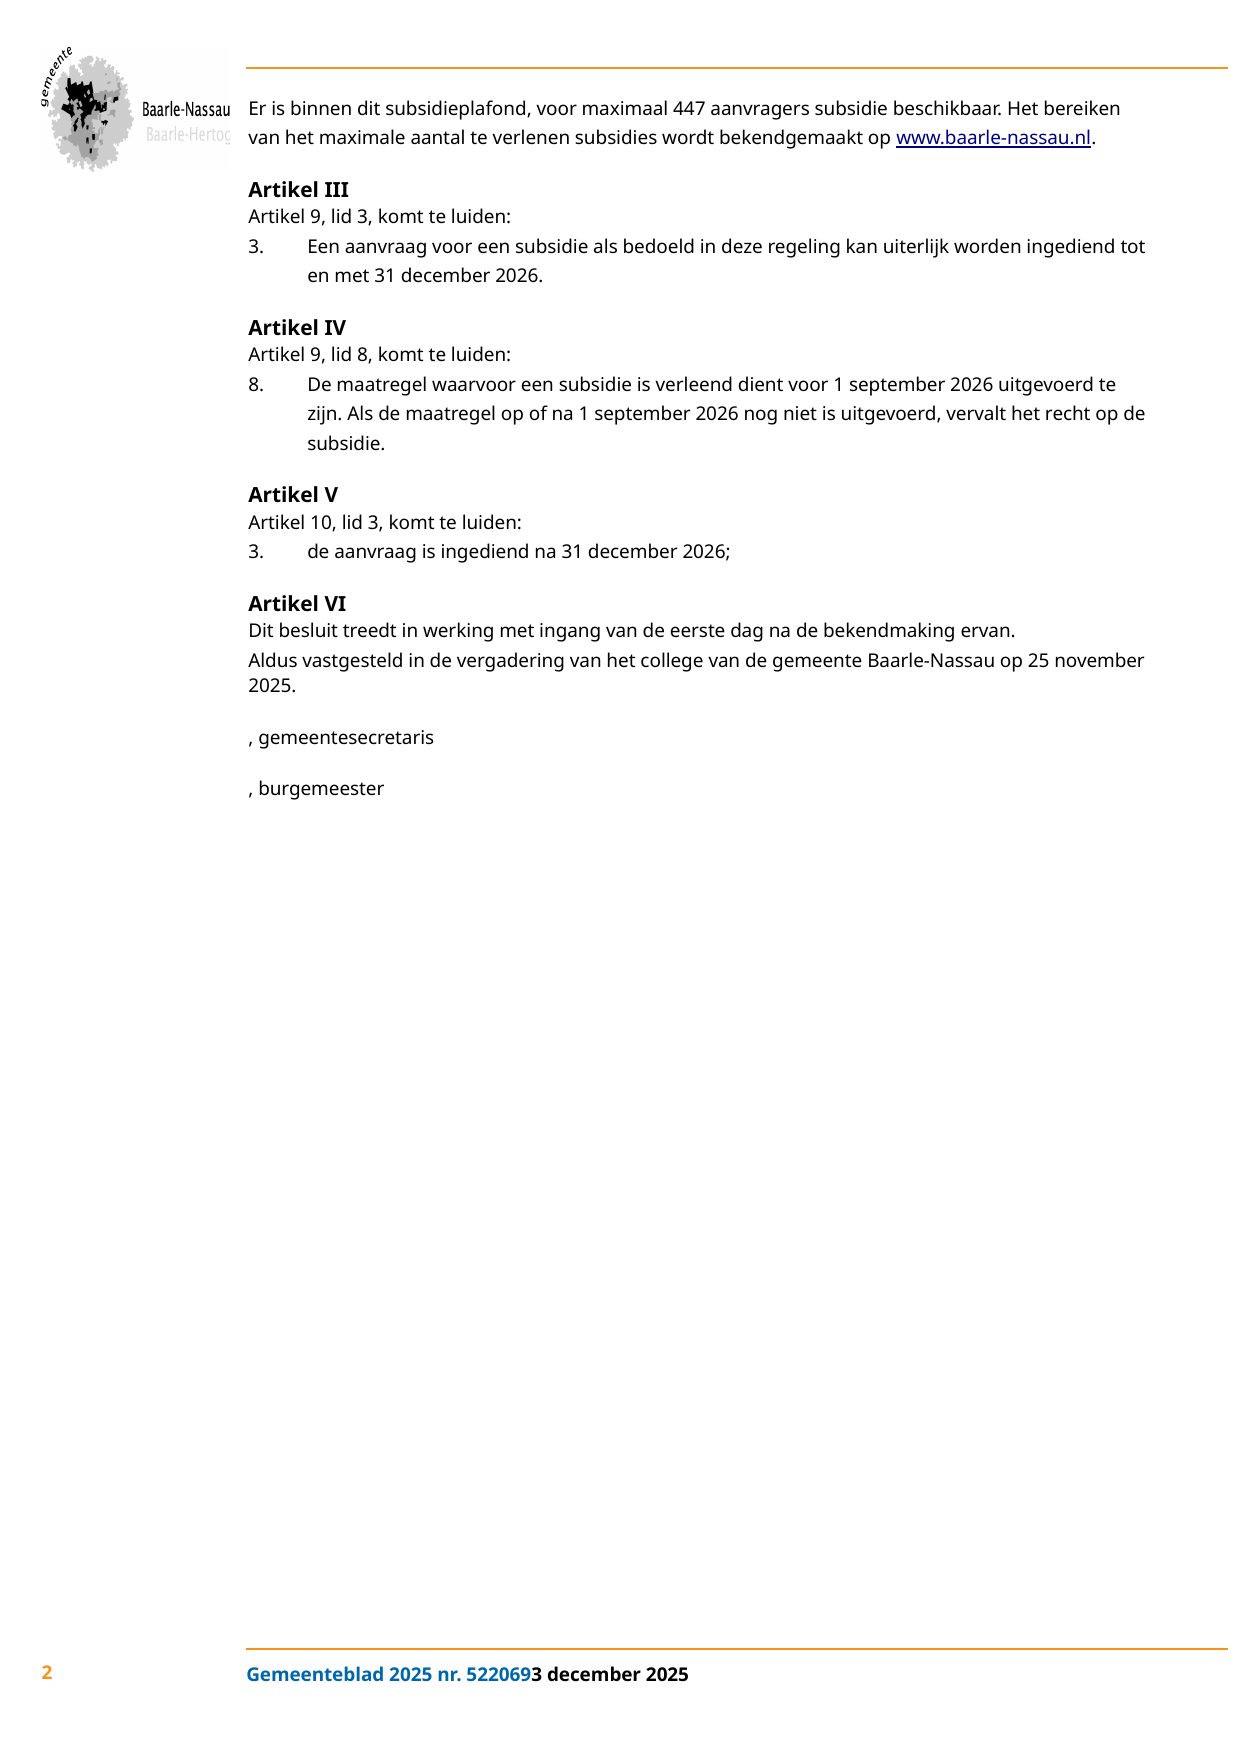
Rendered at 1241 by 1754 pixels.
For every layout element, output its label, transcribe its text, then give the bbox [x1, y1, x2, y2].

list De maatregel waarvoor een subsidie is verleend dient voor 1 september 2026 uitgevoerd te zijn. Als de maatregel op of na 1 september 2026 nog niet is uitgevoerd, vervalt het recht op de subsidie. [248, 371, 1152, 456]
text , burgemeester [248, 776, 1152, 801]
text Artikel V [248, 480, 1152, 509]
text Artikel 9, lid 3, komt te luiden: [248, 203, 1152, 229]
list de aanvraag is ingediend na 31 december 2026; [248, 538, 1152, 564]
text Dit besluit treedt in werking met ingang van de eerste dag na de bekendmaking ervan. [248, 617, 1152, 643]
text Er is binnen dit subsidieplafond, voor maximaal 447 aanvragers subsidie beschikbaar. Het bereiken van het maximale aantal te verlenen subsidies wordt bekendgemaakt op www.baarle-nassau.nl. [248, 95, 1152, 150]
text Artikel 10, lid 3, komt te luiden: [248, 509, 1152, 534]
picture [41, 47, 231, 172]
text Artikel III [248, 175, 1152, 203]
list Een aanvraag voor een subsidie als bedoeld in deze regeling kan uiterlijk worden ingediend tot en met 31 december 2026. [248, 233, 1152, 288]
text , gemeentesecretaris [248, 724, 1152, 750]
text Artikel IV [248, 313, 1152, 341]
text Aldus vastgesteld in de vergadering van het college van de gemeente Baarle-Nassau op 25 november 2025. [248, 647, 1152, 698]
text Artikel 9, lid 8, komt te luiden: [248, 341, 1152, 367]
text Artikel VI [248, 589, 1152, 617]
